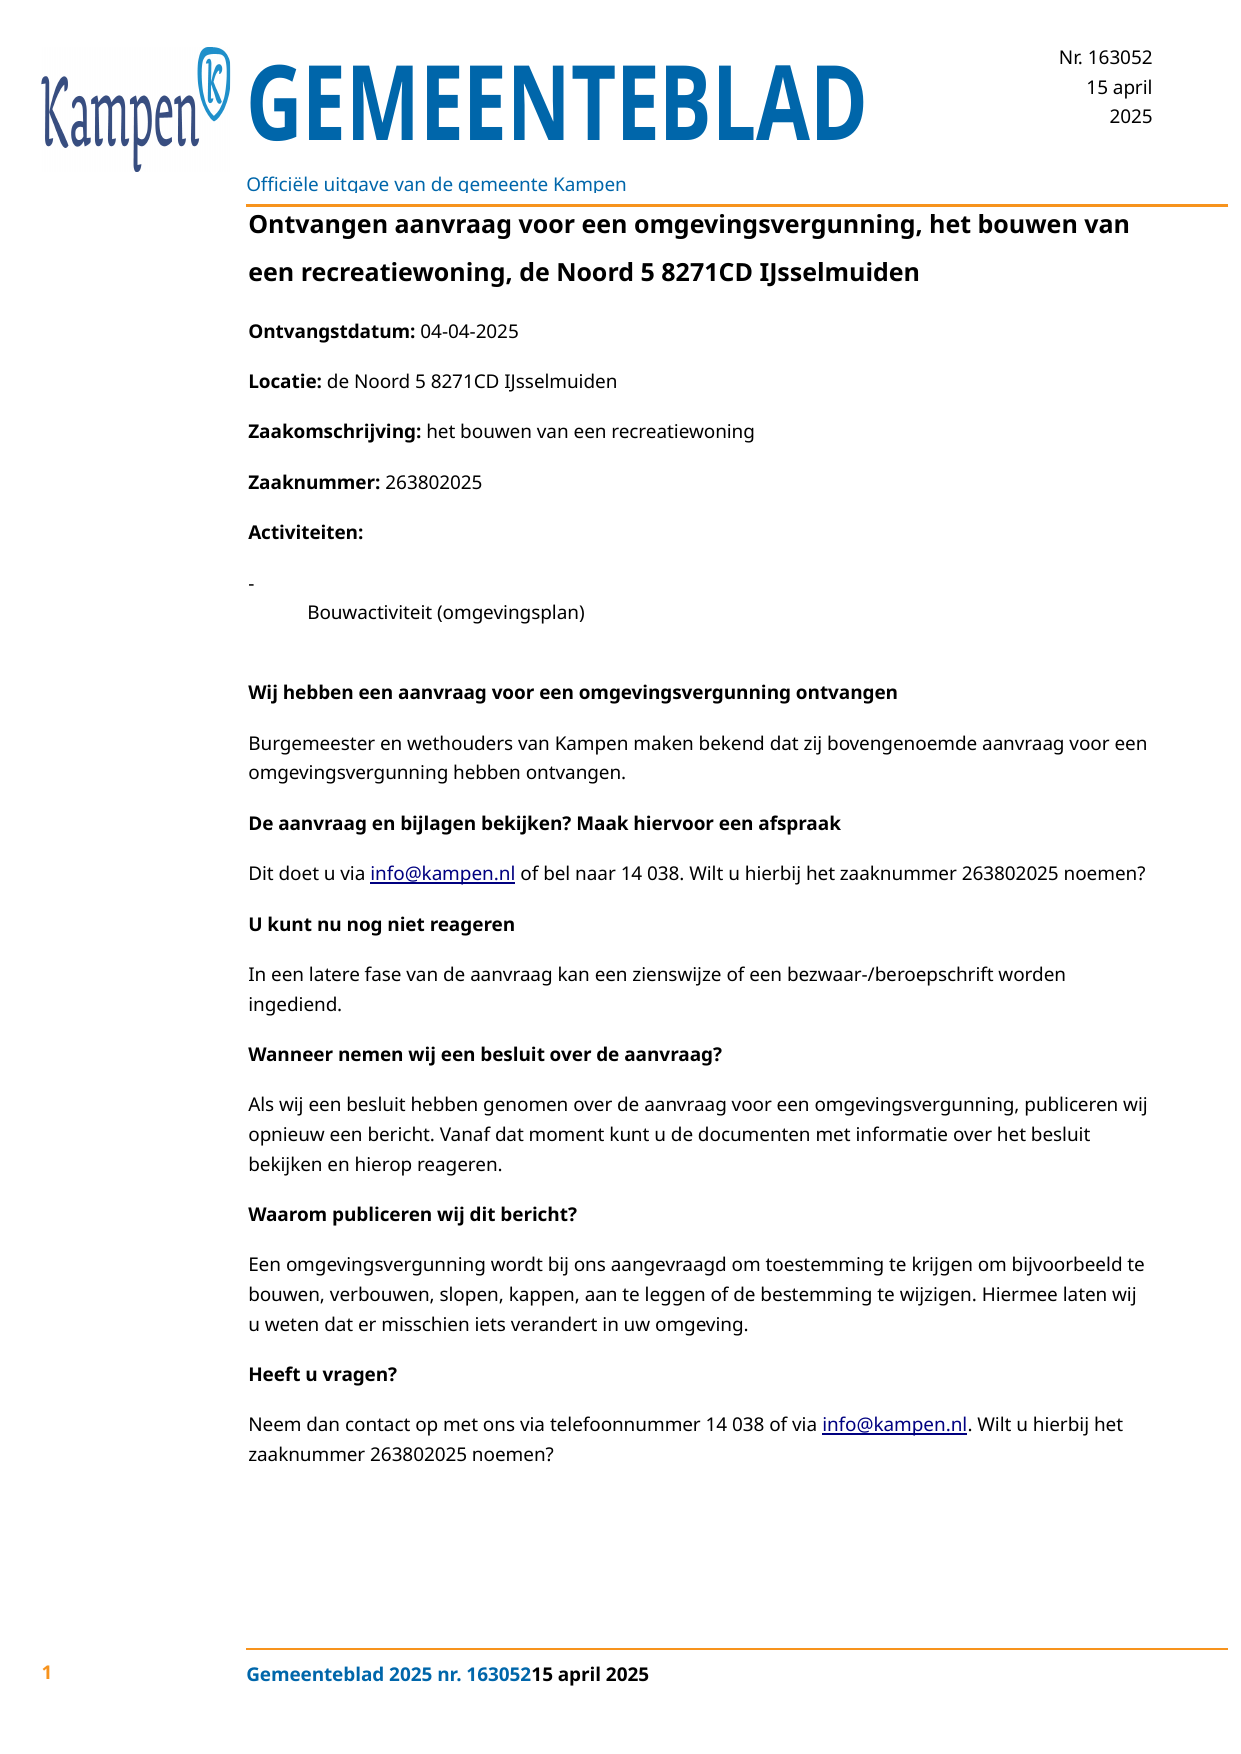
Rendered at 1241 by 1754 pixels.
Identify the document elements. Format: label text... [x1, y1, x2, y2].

text De aanvraag en bijlagen bekijken? Maak hiervoor een afspraak [248, 810, 1152, 836]
text In een latere fase van de aanvraag kan een zienswijze of een bezwaar-/beroepschrift worden ingediend. [248, 961, 1152, 1017]
text Waarom publiceren wij dit bericht? [248, 1201, 1152, 1227]
text Dit doet u via info@kampen.nl of bel naar 14 038. Wilt u hierbij het zaaknummer 263802025 noemen? [248, 860, 1152, 886]
text Zaakomschrijving: het bouwen van een recreatiewoning [248, 419, 1152, 444]
list Bouwactiviteit (omgevingsplan) [248, 599, 1152, 625]
text Burgemeester en wethouders van Kampen maken bekend dat zij bovengenoemde aanvraag voor een omgevingsvergunning hebben ontvangen. [248, 730, 1152, 785]
text Neem dan contact op met ons via telefoonnummer 14 038 of via info@kampen.nl. Wilt u hierbij het zaaknummer 263802025 noemen? [248, 1412, 1152, 1467]
text U kunt nu nog niet reageren [248, 911, 1152, 937]
text Ontvangstdatum: 04-04-2025 [248, 318, 1152, 344]
text Activiteiten: [248, 519, 1152, 545]
text Als wij een besluit hebben genomen over de aanvraag voor een omgevingsvergunning, publiceren wij opnieuw een bericht. Vanaf dat moment kunt u de documenten met informatie over het besluit bekijken en hierop reageren. [248, 1092, 1152, 1177]
text Heeft u vragen? [248, 1361, 1152, 1387]
text Ontvangen aanvraag voor een omgevingsvergunning, het bouwen van een recreatiewoning, de Noord 5 8271CD IJsselmuiden [248, 207, 1152, 288]
text Wij hebben een aanvraag voor een omgevingsvergunning ontvangen [248, 679, 1152, 705]
text Een omgevingsvergunning wordt bij ons aangevraagd om toestemming te krijgen om bijvoorbeeld te bouwen, verbouwen, slopen, kappen, aan te leggen of de bestemming te wijzigen. Hiermee laten wij u weten dat er misschien iets verandert in uw omgeving. [248, 1252, 1152, 1337]
text Zaaknummer: 263802025 [248, 469, 1152, 495]
picture [41, 47, 231, 172]
text Wanneer nemen wij een besluit over de aanvraag? [248, 1041, 1152, 1067]
text Locatie: de Noord 5 8271CD IJsselmuiden [248, 368, 1152, 394]
